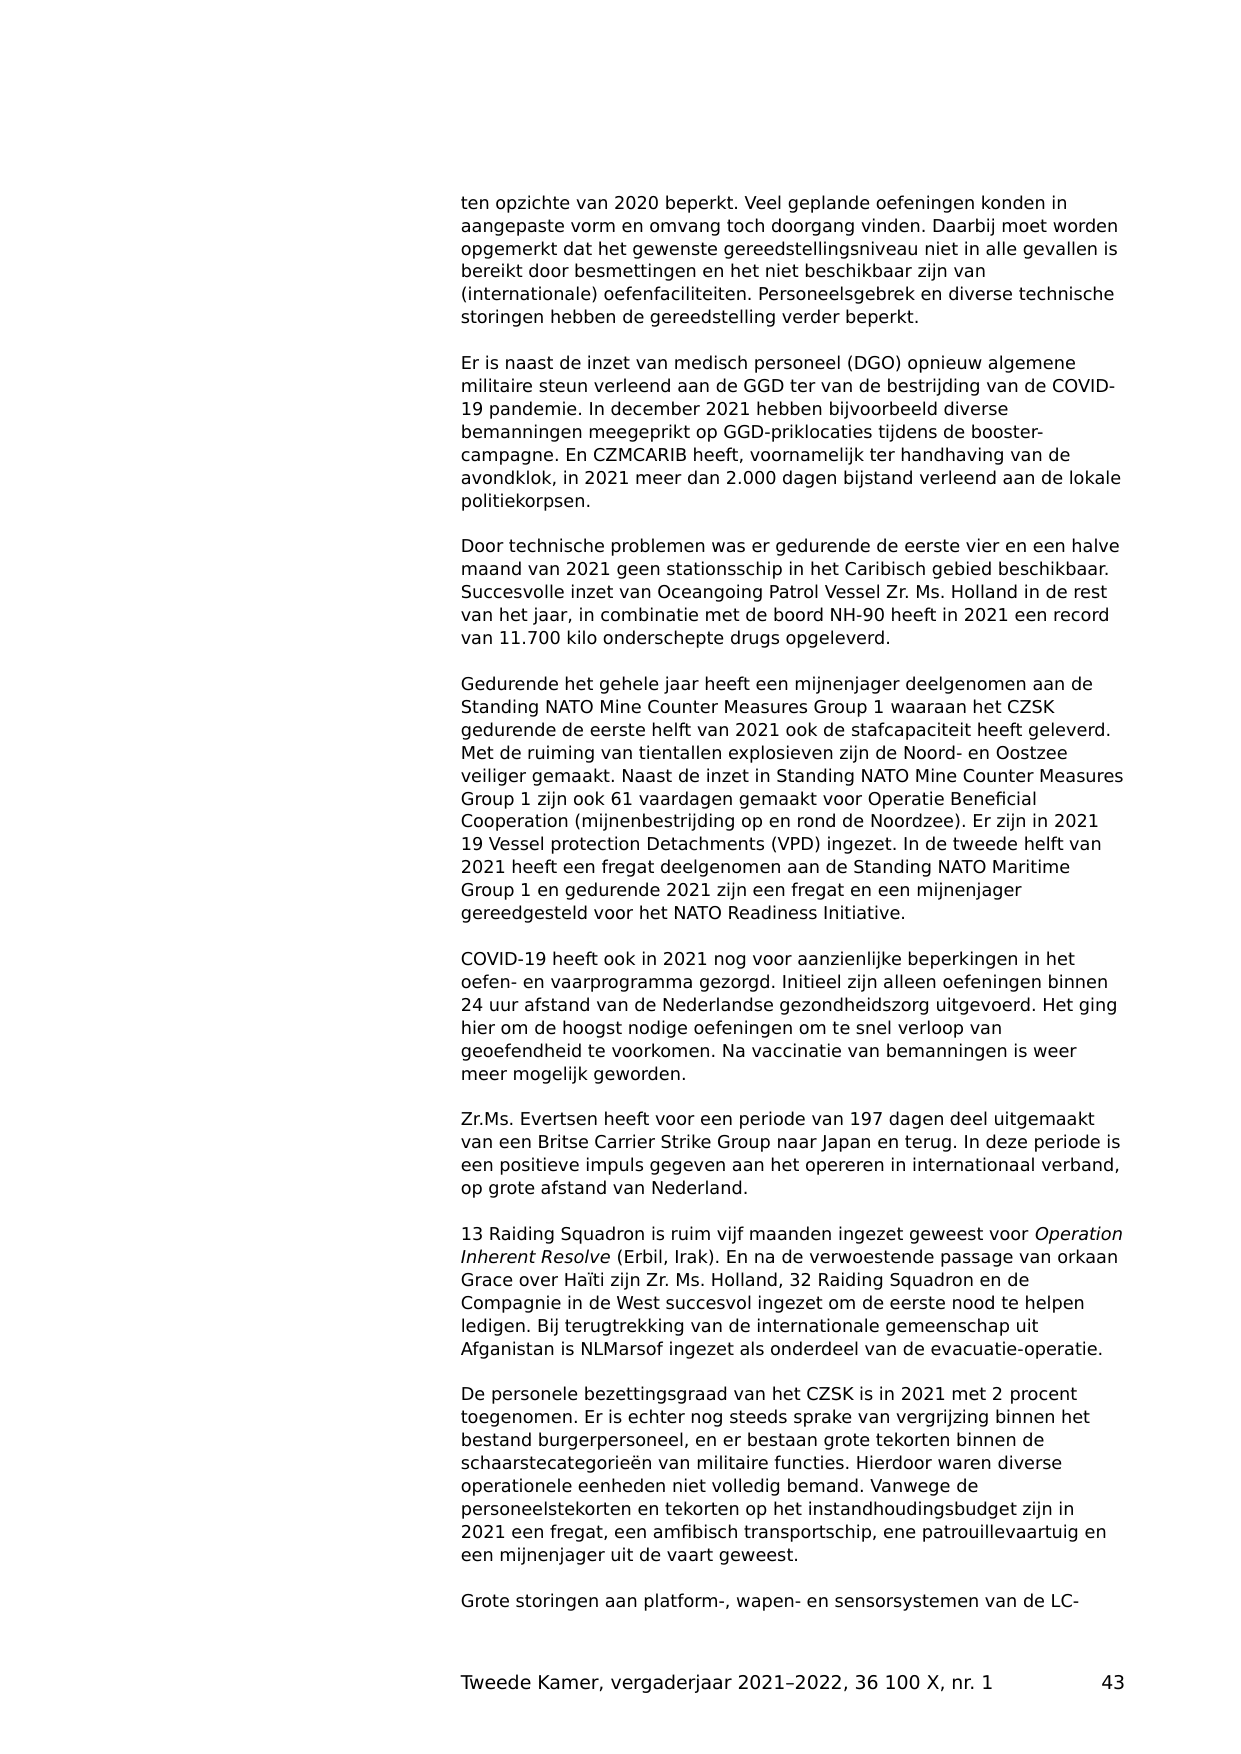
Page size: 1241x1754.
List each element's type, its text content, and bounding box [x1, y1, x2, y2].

text Gedurende het gehele jaar heeft een mijnenjager deelgenomen aan de Standing NATO Mine Counter Measures Group 1 waaraan het CZSK gedurende de eerste helft van 2021 ook de stafcapaciteit heeft geleverd. Met de ruiming van tientallen explosieven zijn de Noord- en Oostzee veiliger gemaakt. Naast de inzet in Standing NATO Mine Counter Measures Group 1 zijn ook 61 vaardagen gemaakt voor Operatie Beneficial Cooperation (mijnenbestrijding op en rond de Noordzee). Er zijn in 2021 19 Vessel protection Detachments (VPD) ingezet. In de tweede helft van 2021 heeft een fregat deelgenomen aan de Standing NATO Maritime Group 1 en gedurende 2021 zijn een fregat en een mijnenjager gereedgesteld voor het NATO Readiness Initiative. [461, 672, 1125, 924]
text COVID-19 heeft ook in 2021 nog voor aanzienlijke beperkingen in het oefen- en vaarprogramma gezorgd. Initieel zijn alleen oefeningen binnen 24 uur afstand van de Nederlandse gezondheidszorg uitgevoerd. Het ging hier om de hoogst nodige oefeningen om te snel verloop van geoefendheid te voorkomen. Na vaccinatie van bemanningen is weer meer mogelijk geworden. [461, 947, 1125, 1084]
text 13 Raiding Squadron is ruim vijf maanden ingezet geweest voor Operation Inherent Resolve (Erbil, Irak). En na de verwoestende passage van orkaan Grace over Haïti zijn Zr. Ms. Holland, 32 Raiding Squadron en de Compagnie in de West succesvol ingezet om de eerste nood te helpen ledigen. Bij terugtrekking van de internationale gemeenschap uit Afganistan is NLMarsof ingezet als onderdeel van de evacuatie-operatie. [461, 1222, 1125, 1359]
text Grote storingen aan platform-, wapen- en sensorsystemen van de LC- [461, 1589, 1125, 1612]
text De personele bezettingsgraad van het CZSK is in 2021 met 2 procent toegenomen. Er is echter nog steeds sprake van vergrijzing binnen het bestand burgerpersoneel, en er bestaan grote tekorten binnen de schaarstecategorieën van militaire functies. Hierdoor waren diverse operationele eenheden niet volledig bemand. Vanwege de personeelstekorten en tekorten op het instandhoudingsbudget zijn in 2021 een fregat, een amfibisch transportschip, ene patrouillevaartuig en een mijnenjager uit de vaart geweest. [461, 1382, 1125, 1566]
text ten opzichte van 2020 beperkt. Veel geplande oefeningen konden in aangepaste vorm en omvang toch doorgang vinden. Daarbij moet worden opgemerkt dat het gewenste gereedstellingsniveau niet in alle gevallen is bereikt door besmettingen en het niet beschikbaar zijn van (internationale) oefenfaciliteiten. Personeelsgebrek en diverse technische storingen hebben de gereedstelling verder beperkt. [461, 191, 1125, 328]
text Door technische problemen was er gedurende de eerste vier en een halve maand van 2021 geen stationsschip in het Caribisch gebied beschikbaar. Succesvolle inzet van Oceangoing Patrol Vessel Zr. Ms. Holland in de rest van het jaar, in combinatie met de boord NH-90 heeft in 2021 een record van 11.700 kilo onderschepte drugs opgeleverd. [461, 534, 1125, 649]
text Zr.Ms. Evertsen heeft voor een periode van 197 dagen deel uitgemaakt van een Britse Carrier Strike Group naar Japan en terug. In deze periode is een positieve impuls gegeven aan het opereren in internationaal verband, op grote afstand van Nederland. [461, 1107, 1125, 1199]
text Er is naast de inzet van medisch personeel (DGO) opnieuw algemene militaire steun verleend aan de GGD ter van de bestrijding van de COVID-19 pandemie. In december 2021 hebben bijvoorbeeld diverse bemanningen meegeprikt op GGD-priklocaties tijdens de booster-campagne. En CZMCARIB heeft, voornamelijk ter handhaving van de avondklok, in 2021 meer dan 2.000 dagen bijstand verleend aan de lokale politiekorpsen. [461, 351, 1125, 512]
